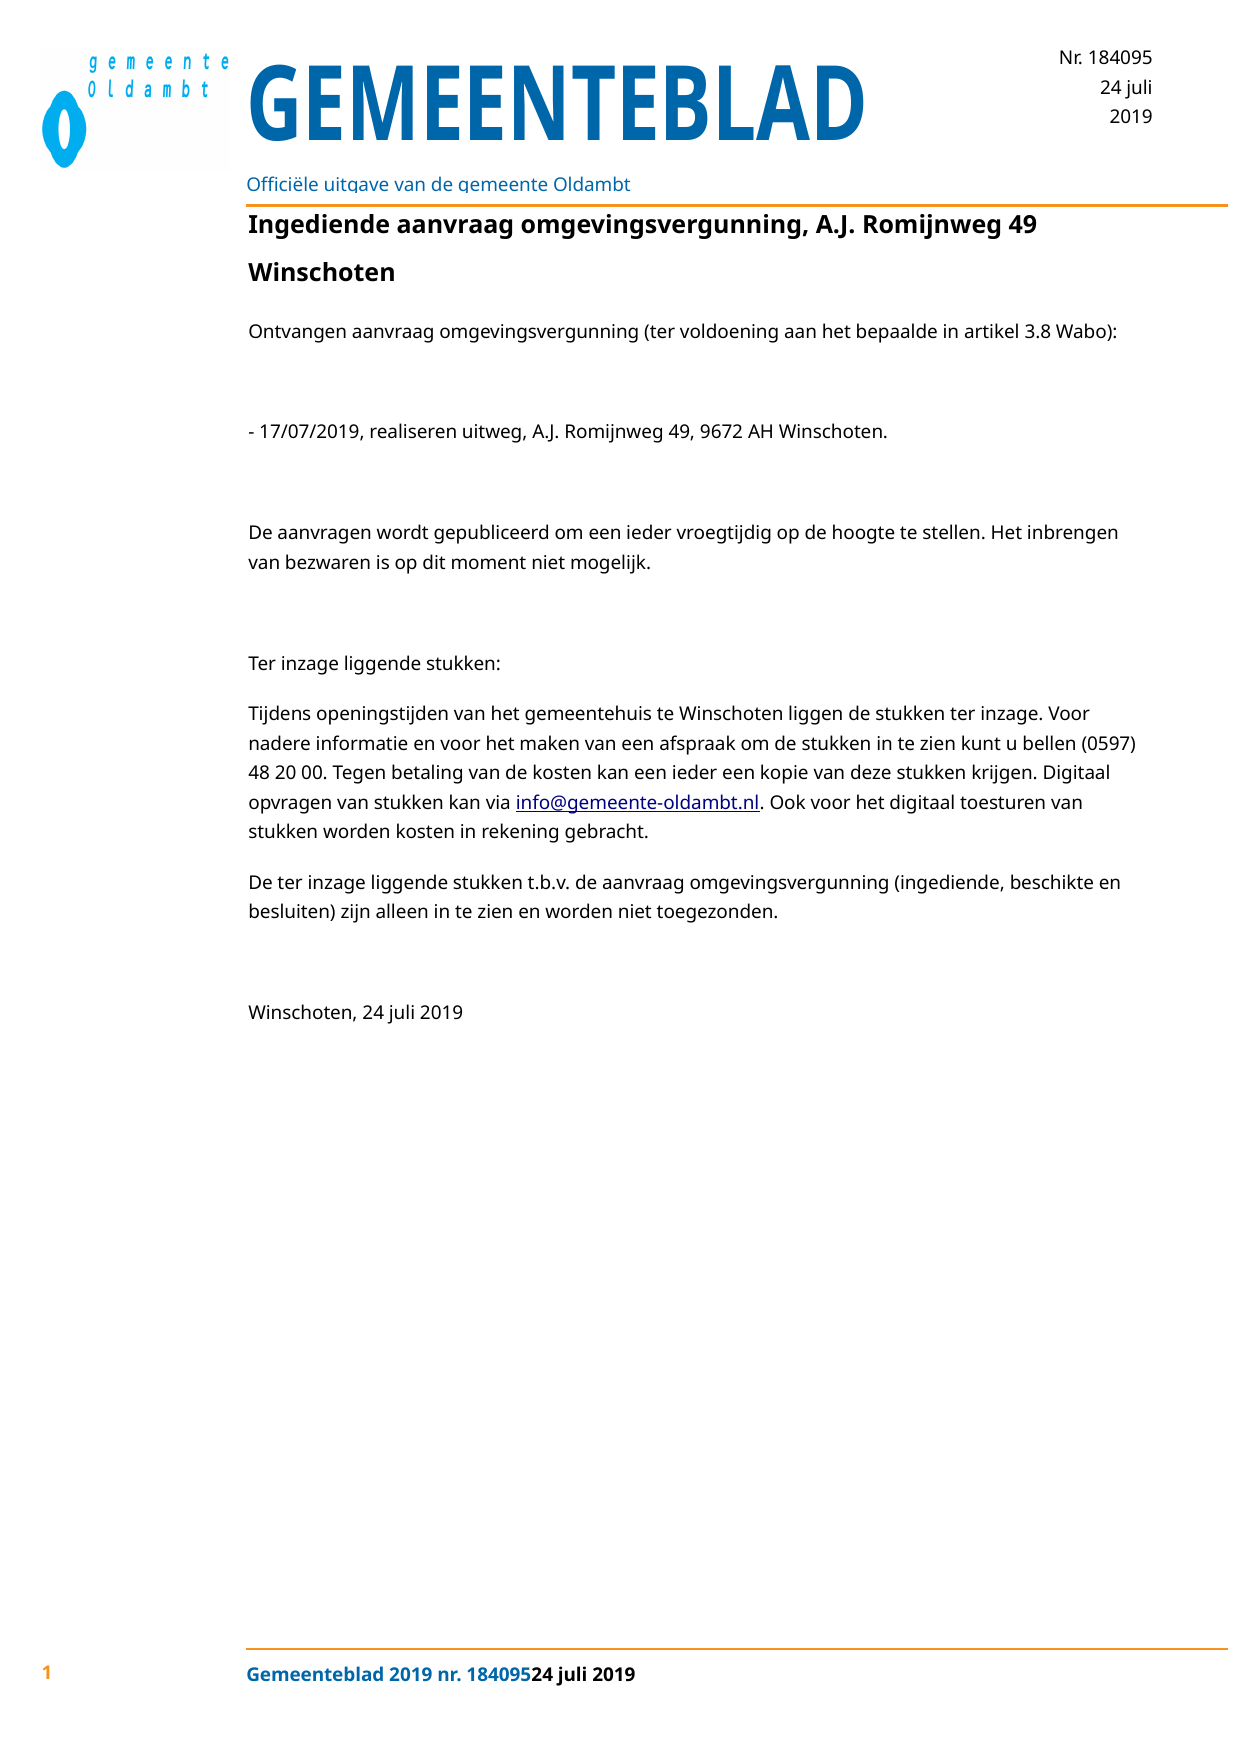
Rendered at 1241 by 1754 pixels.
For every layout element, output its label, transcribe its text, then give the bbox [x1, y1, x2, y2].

text Tijdens openingstijden van het gemeentehuis te Winschoten liggen de stukken ter inzage. Voor nadere informatie en voor het maken van een afspraak om de stukken in te zien kunt u bellen (0597) 48 20 00. Tegen betaling van de kosten kan een ieder een kopie van deze stukken krijgen. Digitaal opvragen van stukken kan via info@gemeente-oldambt.nl. Ook voor het digitaal toesturen van stukken worden kosten in rekening gebracht. [248, 700, 1152, 844]
text Winschoten, 24 juli 2019 [248, 999, 1152, 1025]
text De ter inzage liggende stukken t.b.v. de aanvraag omgevingsvergunning (ingediende, beschikte en besluiten) zijn alleen in te zien en worden niet toegezonden. [248, 869, 1152, 924]
text Ter inzage liggende stukken: [248, 650, 1152, 676]
text Ingediende aanvraag omgevingsvergunning, A.J. Romijnweg 49 Winschoten [248, 207, 1152, 288]
text De aanvragen wordt gepubliceerd om een ieder vroegtijdig op de hoogte te stellen. Het inbrengen van bezwaren is op dit moment niet mogelijk. [248, 519, 1152, 575]
picture [41, 47, 231, 172]
text Ontvangen aanvraag omgevingsvergunning (ter voldoening aan het bepaalde in artikel 3.8 Wabo): [248, 318, 1152, 344]
text - 17/07/2019, realiseren uitweg, A.J. Romijnweg 49, 9672 AH Winschoten. [248, 419, 1152, 444]
